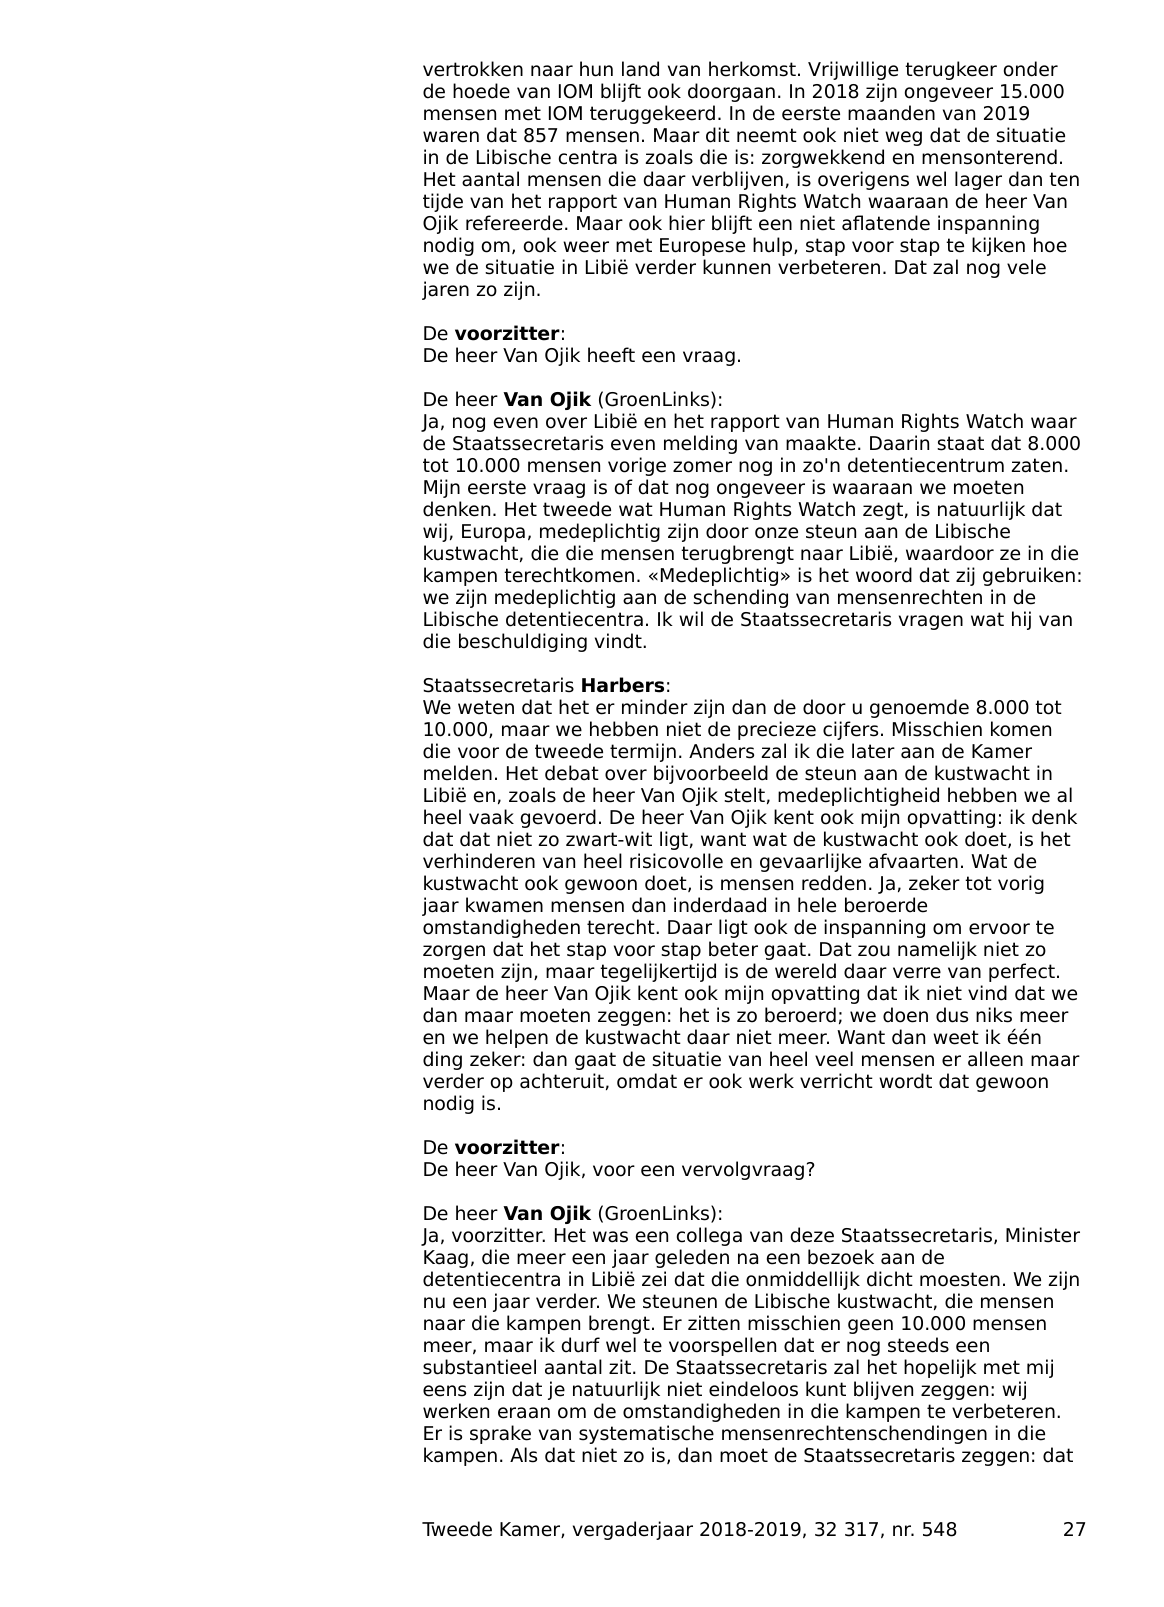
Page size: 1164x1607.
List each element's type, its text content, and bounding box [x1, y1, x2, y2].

text De heer Van Ojik heeft een vraag. [422, 345, 1087, 367]
text We weten dat het er minder zijn dan de door u genoemde 8.000 tot 10.000, maar we hebben niet de precieze cijfers. Misschien komen die voor de tweede termijn. Anders zal ik die later aan de Kamer melden. Het debat over bijvoorbeeld de steun aan de kustwacht in Libië en, zoals de heer Van Ojik stelt, medeplichtigheid hebben we al heel vaak gevoerd. De heer Van Ojik kent ook mijn opvatting: ik denk dat dat niet zo zwart-wit ligt, want wat de kustwacht ook doet, is het verhinderen van heel risicovolle en gevaarlijke afvaarten. Wat de kustwacht ook gewoon doet, is mensen redden. Ja, zeker tot vorig jaar kwamen mensen dan inderdaad in hele beroerde omstandigheden terecht. Daar ligt ook de inspanning om ervoor te zorgen dat het stap voor stap beter gaat. Dat zou namelijk niet zo moeten zijn, maar tegelijkertijd is de wereld daar verre van perfect. Maar de heer Van Ojik kent ook mijn opvatting dat ik niet vind dat we dan maar moeten zeggen: het is zo beroerd; we doen dus niks meer en we helpen de kustwacht daar niet meer. Want dan weet ik één ding zeker: dan gaat de situatie van heel veel mensen er alleen maar verder op achteruit, omdat er ook werk verricht wordt dat gewoon nodig is. [422, 697, 1087, 1115]
text Staatssecretaris Harbers: [422, 675, 1087, 697]
text Ja, voorzitter. Het was een collega van deze Staatssecretaris, Minister Kaag, die meer een jaar geleden na een bezoek aan de detentiecentra in Libië zei dat die onmiddellijk dicht moesten. We zijn nu een jaar verder. We steunen de Libische kustwacht, die mensen naar die kampen brengt. Er zitten misschien geen 10.000 mensen meer, maar ik durf wel te voorspellen dat er nog steeds een substantieel aantal zit. De Staatssecretaris zal het hopelijk met mij eens zijn dat je natuurlijk niet eindeloos kunt blijven zeggen: wij werken eraan om de omstandigheden in die kampen te verbeteren. Er is sprake van systematische mensenrechtenschendingen in die kampen. Als dat niet zo is, dan moet de Staatssecretaris zeggen: dat [422, 1225, 1087, 1467]
text De voorzitter: [422, 323, 1087, 345]
text Ja, nog even over Libië en het rapport van Human Rights Watch waar de Staatssecretaris even melding van maakte. Daarin staat dat 8.000 tot 10.000 mensen vorige zomer nog in zo'n detentiecentrum zaten. Mijn eerste vraag is of dat nog ongeveer is waaraan we moeten denken. Het tweede wat Human Rights Watch zegt, is natuurlijk dat wij, Europa, medeplichtig zijn door onze steun aan de Libische kustwacht, die die mensen terugbrengt naar Libië, waardoor ze in die kampen terechtkomen. «Medeplichtig» is het woord dat zij gebruiken: we zijn medeplichtig aan de schending van mensenrechten in de Libische detentiecentra. Ik wil de Staatssecretaris vragen wat hij van die beschuldiging vindt. [422, 411, 1087, 653]
text De voorzitter: [422, 1137, 1087, 1159]
text De heer Van Ojik, voor een vervolgvraag? [422, 1159, 1087, 1181]
text De heer Van Ojik (GroenLinks): [422, 1203, 1087, 1225]
text vertrokken naar hun land van herkomst. Vrijwillige terugkeer onder de hoede van IOM blijft ook doorgaan. In 2018 zijn ongeveer 15.000 mensen met IOM teruggekeerd. In de eerste maanden van 2019 waren dat 857 mensen. Maar dit neemt ook niet weg dat de situatie in de Libische centra is zoals die is: zorgwekkend en mensonterend. Het aantal mensen die daar verblijven, is overigens wel lager dan ten tijde van het rapport van Human Rights Watch waaraan de heer Van Ojik refereerde. Maar ook hier blijft een niet aflatende inspanning nodig om, ook weer met Europese hulp, stap voor stap te kijken hoe we de situatie in Libië verder kunnen verbeteren. Dat zal nog vele jaren zo zijn. [422, 59, 1087, 301]
text De heer Van Ojik (GroenLinks): [422, 389, 1087, 411]
